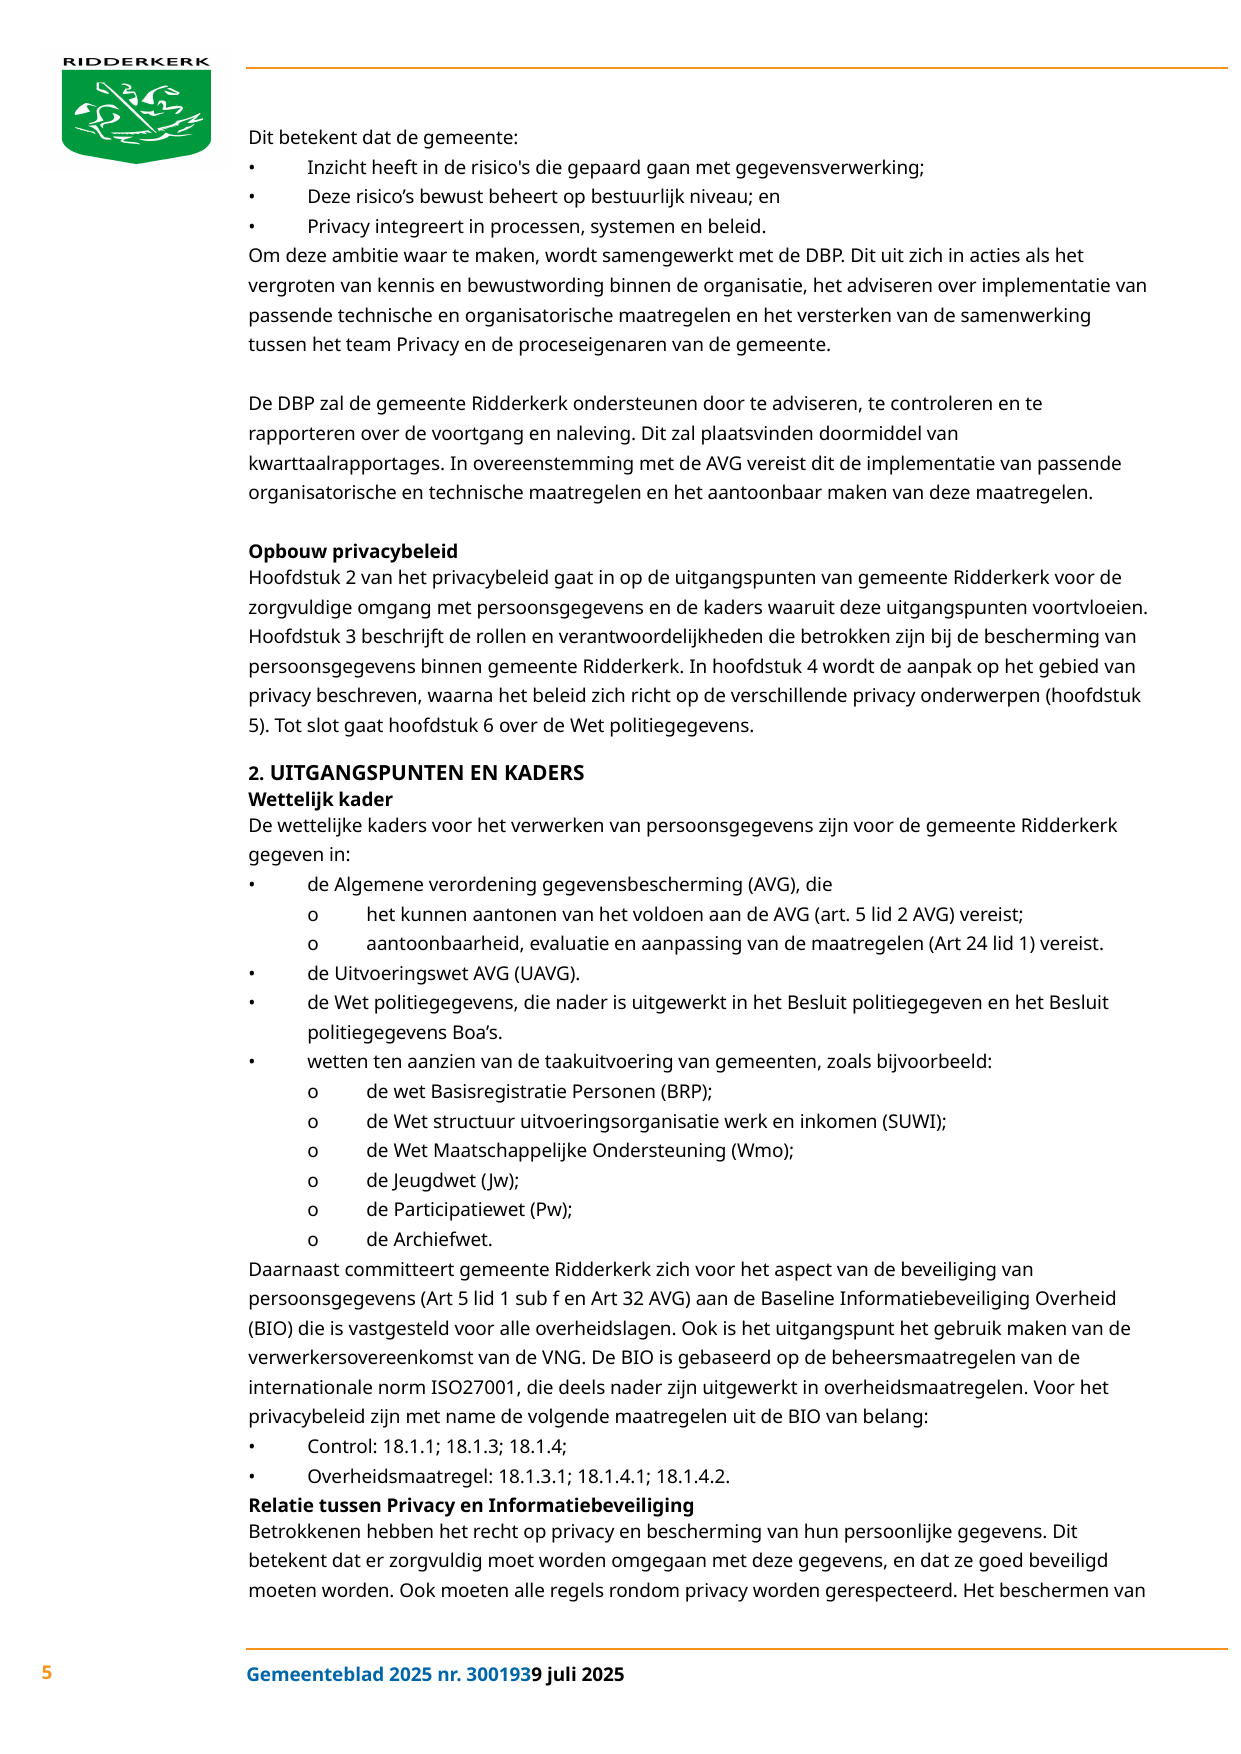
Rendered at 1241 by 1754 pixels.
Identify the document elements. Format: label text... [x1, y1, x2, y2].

list de Uitvoeringswet AVG (UAVG). [248, 960, 1152, 986]
text Relatie tussen Privacy en Informatiebeveiliging [248, 1492, 1152, 1518]
list de wet Basisregistratie Personen (BRP); [307, 1078, 1152, 1104]
list de Participatiewet (Pw); [307, 1197, 1152, 1222]
text Dit betekent dat de gemeente: [248, 124, 1152, 150]
text Om deze ambitie waar te maken, wordt samengewerkt met de DBP. Dit uit zich in acties als het vergroten van kennis en bewustwording binnen de organisatie, het adviseren over implementatie van passende technische en organisatorische maatregelen en het versterken van de samenwerking tussen het team Privacy en de proceseigenaren van de gemeente. [248, 243, 1152, 357]
list de Wet Maatschappelijke Ondersteuning (Wmo); [307, 1137, 1152, 1163]
list Privacy integreert in processen, systemen en beleid. [248, 213, 1152, 239]
text Daarnaast committeert gemeente Ridderkerk zich voor het aspect van de beveiliging van persoonsgegevens (Art 5 lid 1 sub f en Art 32 AVG) aan de Baseline Informatiebeveiliging Overheid (BIO) die is vastgesteld voor alle overheidslagen. Ook is het uitgangspunt het gebruik maken van de verwerkersovereenkomst van de VNG. De BIO is gebaseerd op de beheersmaatregelen van de internationale norm ISO27001, die deels nader zijn uitgewerkt in overheidsmaatregelen. Voor het privacybeleid zijn met name de volgende maatregelen uit de BIO van belang: [248, 1256, 1152, 1429]
list aantoonbaarheid, evaluatie en aanpassing van de maatregelen (Art 24 lid 1) vereist. [307, 930, 1152, 956]
text Hoofdstuk 2 van het privacybeleid gaat in op de uitgangspunten van gemeente Ridderkerk voor de zorgvuldige omgang met persoonsgegevens en de kaders waaruit deze uitgangspunten voortvloeien. Hoofdstuk 3 beschrijft de rollen en verantwoordelijkheden die betrokken zijn bij de bescherming van persoonsgegevens binnen gemeente Ridderkerk. In hoofdstuk 4 wordt de aanpak op het gebied van privacy beschreven, waarna het beleid zich richt op de verschillende privacy onderwerpen (hoofdstuk 5). Tot slot gaat hoofdstuk 6 over de Wet politiegegevens. [248, 564, 1152, 738]
text Wettelijk kader [248, 786, 1152, 812]
list Overheidsmaatregel: 18.1.3.1; 18.1.4.1; 18.1.4.2. [248, 1463, 1152, 1488]
list de Wet structuur uitvoeringsorganisatie werk en inkomen (SUWI); [307, 1108, 1152, 1133]
picture [41, 47, 231, 172]
list de Algemene verordening gegevensbescherming (AVG), die [248, 871, 1152, 897]
list Deze risico’s bewust beheert op bestuurlijk niveau; en [248, 183, 1152, 209]
list Control: 18.1.1; 18.1.3; 18.1.4; [248, 1433, 1152, 1459]
list de Jeugdwet (Jw); [307, 1167, 1152, 1193]
text Opbouw privacybeleid [248, 538, 1152, 564]
list de Wet politiegegevens, die nader is uitgewerkt in het Besluit politiegegeven en het Besluit politiegegevens Boa’s. [248, 989, 1152, 1045]
list Inzicht heeft in de risico's die gepaard gaan met gegevensverwerking; [248, 154, 1152, 180]
text De wettelijke kaders voor het verwerken van persoonsgegevens zijn voor de gemeente Ridderkerk gegeven in: [248, 812, 1152, 867]
list wetten ten aanzien van de taakuitvoering van gemeenten, zoals bijvoorbeeld: [248, 1049, 1152, 1074]
text Betrokkenen hebben het recht op privacy en bescherming van hun persoonlijke gegevens. Dit betekent dat er zorgvuldig moet worden omgegaan met deze gegevens, en dat ze goed beveiligd moeten worden. Ook moeten alle regels rondom privacy worden gerespecteerd. Het beschermen van [248, 1518, 1152, 1603]
text De DBP zal de gemeente Ridderkerk ondersteunen door te adviseren, te controleren en te rapporteren over de voortgang en naleving. Dit zal plaatsvinden doormiddel van kwarttaalrapportages. In overeenstemming met de AVG vereist dit de implementatie van passende organisatorische en technische maatregelen en het aantoonbaar maken van deze maatregelen. [248, 391, 1152, 505]
text 2. UITGANGSPUNTEN EN KADERS [248, 758, 1152, 786]
list de Archiefwet. [307, 1226, 1152, 1252]
list het kunnen aantonen van het voldoen aan de AVG (art. 5 lid 2 AVG) vereist; [307, 901, 1152, 926]
